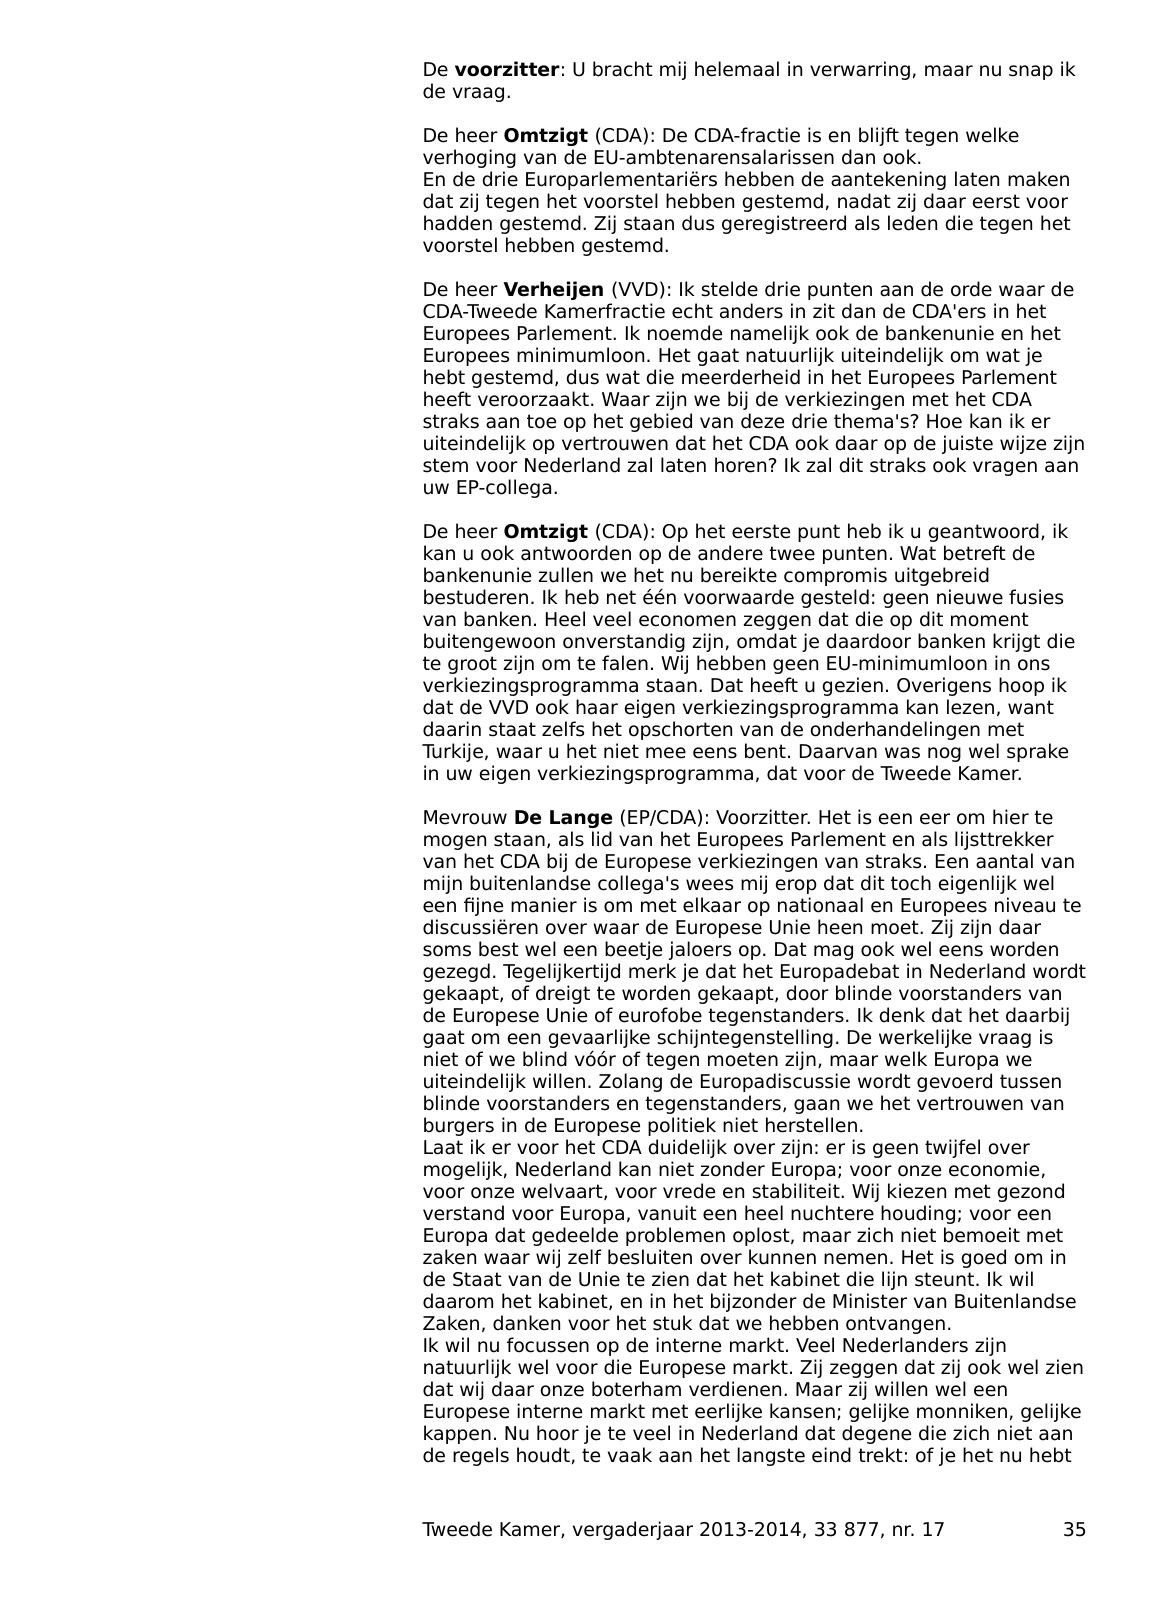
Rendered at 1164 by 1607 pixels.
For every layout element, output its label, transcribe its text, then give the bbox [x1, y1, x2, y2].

text De voorzitter: U bracht mij helemaal in verwarring, maar nu snap ik de vraag. [422, 59, 1087, 103]
text En de drie Europarlementariërs hebben de aantekening laten maken dat zij tegen het voorstel hebben gestemd, nadat zij daar eerst voor hadden gestemd. Zij staan dus geregistreerd als leden die tegen het voorstel hebben gestemd. [422, 169, 1087, 257]
text Ik wil nu focussen op de interne markt. Veel Nederlanders zijn natuurlijk wel voor die Europese markt. Zij zeggen dat zij ook wel zien dat wij daar onze boterham verdienen. Maar zij willen wel een Europese interne markt met eerlijke kansen; gelijke monniken, gelijke kappen. Nu hoor je te veel in Nederland dat degene die zich niet aan de regels houdt, te vaak aan het langste eind trekt: of je het nu hebt [422, 1335, 1087, 1467]
text De heer Omtzigt (CDA): Op het eerste punt heb ik u geantwoord, ik kan u ook antwoorden op de andere twee punten. Wat betreft de bankenunie zullen we het nu bereikte compromis uitgebreid bestuderen. Ik heb net één voorwaarde gesteld: geen nieuwe fusies van banken. Heel veel economen zeggen dat die op dit moment buitengewoon onverstandig zijn, omdat je daardoor banken krijgt die te groot zijn om te falen. Wij hebben geen EU-minimumloon in ons verkiezingsprogramma staan. Dat heeft u gezien. Overigens hoop ik dat de VVD ook haar eigen verkiezingsprogramma kan lezen, want daarin staat zelfs het opschorten van de onderhandelingen met Turkije, waar u het niet mee eens bent. Daarvan was nog wel sprake in uw eigen verkiezingsprogramma, dat voor de Tweede Kamer. [422, 521, 1087, 785]
text Laat ik er voor het CDA duidelijk over zijn: er is geen twijfel over mogelijk, Nederland kan niet zonder Europa; voor onze economie, voor onze welvaart, voor vrede en stabiliteit. Wij kiezen met gezond verstand voor Europa, vanuit een heel nuchtere houding; voor een Europa dat gedeelde problemen oplost, maar zich niet bemoeit met zaken waar wij zelf besluiten over kunnen nemen. Het is goed om in de Staat van de Unie te zien dat het kabinet die lijn steunt. Ik wil daarom het kabinet, en in het bijzonder de Minister van Buitenlandse Zaken, danken voor het stuk dat we hebben ontvangen. [422, 1137, 1087, 1335]
text Mevrouw De Lange (EP/CDA): Voorzitter. Het is een eer om hier te mogen staan, als lid van het Europees Parlement en als lijsttrekker van het CDA bij de Europese verkiezingen van straks. Een aantal van mijn buitenlandse collega's wees mij erop dat dit toch eigenlijk wel een fijne manier is om met elkaar op nationaal en Europees niveau te discussiëren over waar de Europese Unie heen moet. Zij zijn daar soms best wel een beetje jaloers op. Dat mag ook wel eens worden gezegd. Tegelijkertijd merk je dat het Europadebat in Nederland wordt gekaapt, of dreigt te worden gekaapt, door blinde voorstanders van de Europese Unie of eurofobe tegenstanders. Ik denk dat het daarbij gaat om een gevaarlijke schijntegenstelling. De werkelijke vraag is niet of we blind vóór of tegen moeten zijn, maar welk Europa we uiteindelijk willen. Zolang de Europadiscussie wordt gevoerd tussen blinde voorstanders en tegenstanders, gaan we het vertrouwen van burgers in de Europese politiek niet herstellen. [422, 807, 1087, 1137]
text De heer Omtzigt (CDA): De CDA-fractie is en blijft tegen welke verhoging van de EU-ambtenarensalarissen dan ook. [422, 125, 1087, 169]
text De heer Verheijen (VVD): Ik stelde drie punten aan de orde waar de CDA-Tweede Kamerfractie echt anders in zit dan de CDA'ers in het Europees Parlement. Ik noemde namelijk ook de bankenunie en het Europees minimumloon. Het gaat natuurlijk uiteindelijk om wat je hebt gestemd, dus wat die meerderheid in het Europees Parlement heeft veroorzaakt. Waar zijn we bij de verkiezingen met het CDA straks aan toe op het gebied van deze drie thema's? Hoe kan ik er uiteindelijk op vertrouwen dat het CDA ook daar op de juiste wijze zijn stem voor Nederland zal laten horen? Ik zal dit straks ook vragen aan uw EP-collega. [422, 279, 1087, 499]
